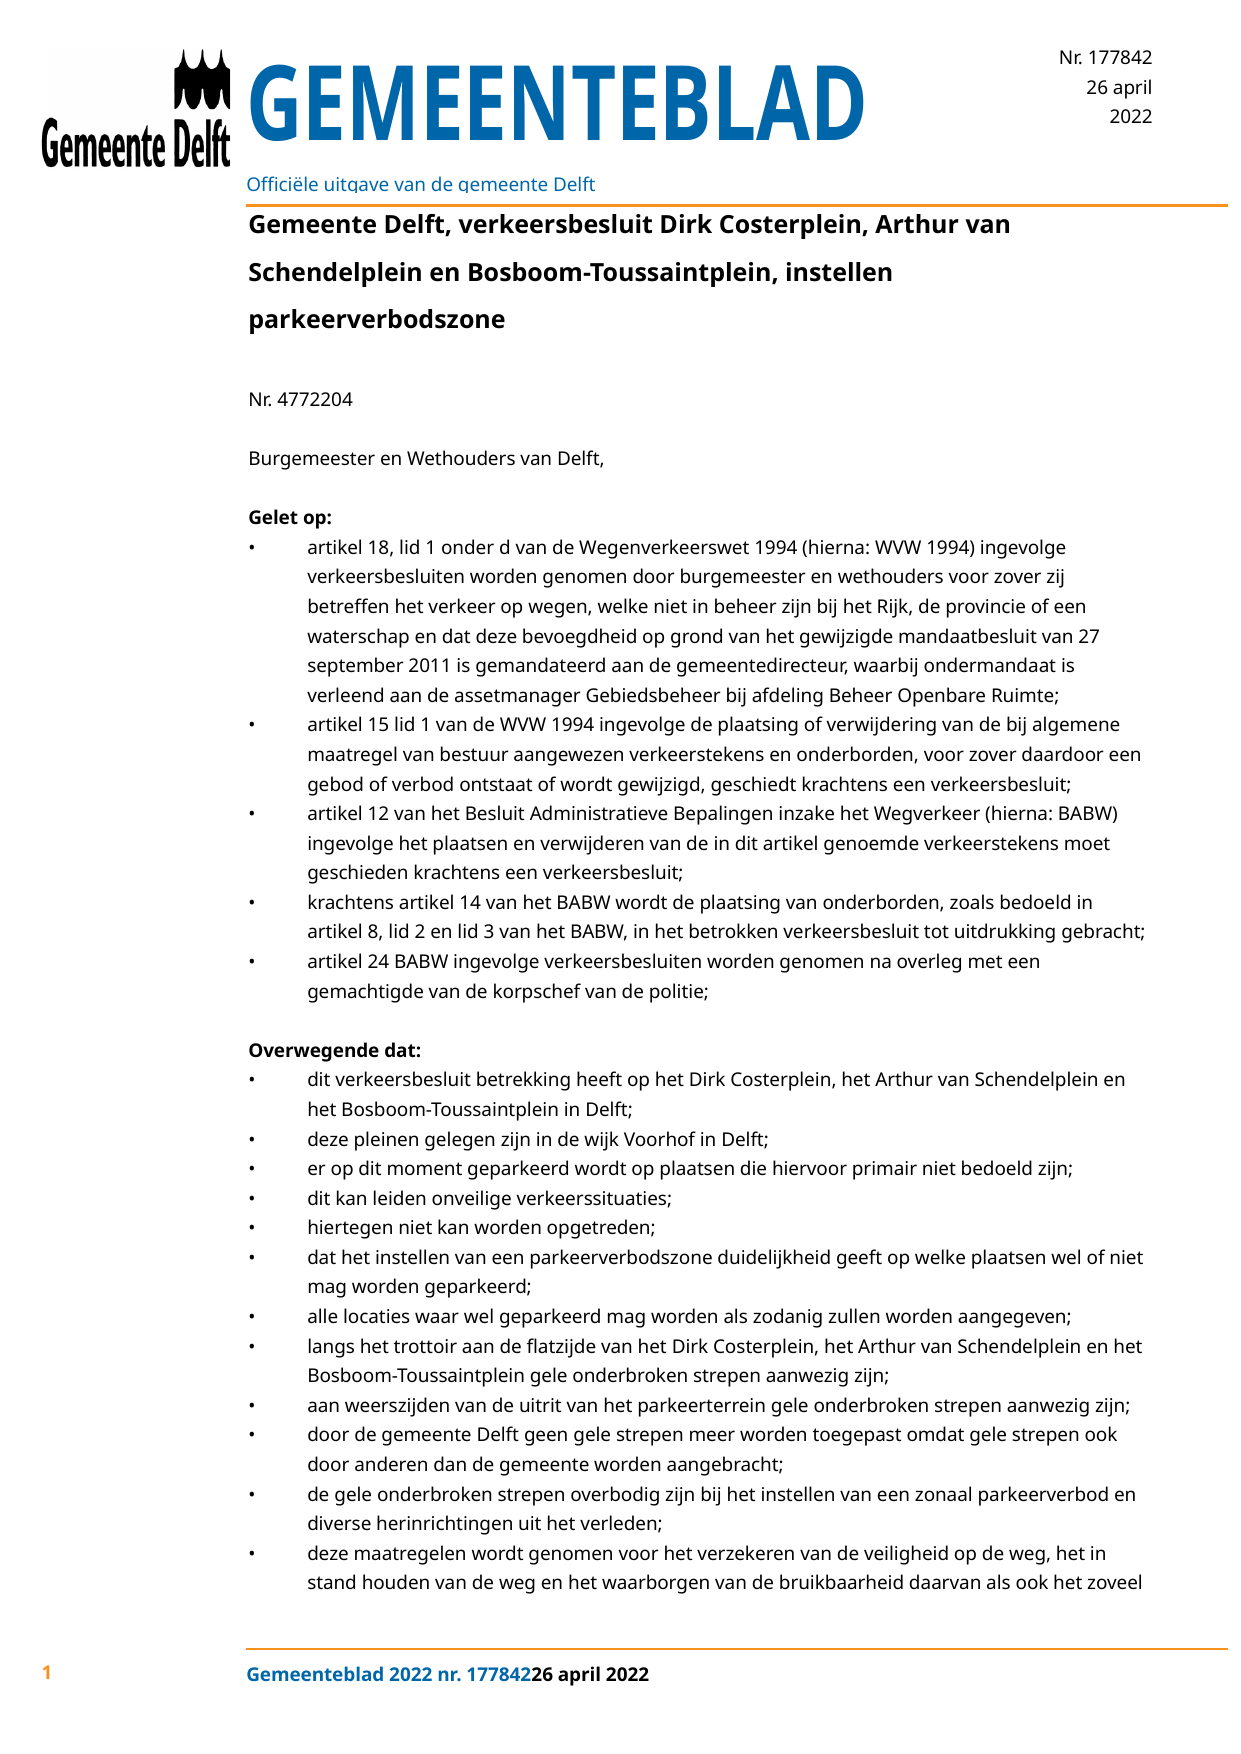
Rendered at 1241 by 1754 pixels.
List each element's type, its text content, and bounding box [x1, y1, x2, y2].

list artikel 24 BABW ingevolge verkeersbesluiten worden genomen na overleg met een gemachtigde van de korpschef van de politie; [248, 948, 1152, 1004]
list artikel 18, lid 1 onder d van de Wegenverkeerswet 1994 (hierna: WVW 1994) ingevolge verkeersbesluiten worden genomen door burgemeester en wethouders voor zover zij betreffen het verkeer op wegen, welke niet in beheer zijn bij het Rijk, de provincie of een waterschap en dat deze bevoegdheid op grond van het gewijzigde mandaatbesluit van 27 september 2011 is gemandateerd aan de gemeentedirecteur, waarbij ondermandaat is verleend aan de assetmanager Gebiedsbeheer bij afdeling Beheer Openbare Ruimte; [248, 534, 1152, 708]
text Gemeente Delft, verkeersbesluit Dirk Costerplein, Arthur van Schendelplein en Bosboom-Toussaintplein, instellen parkeerverbodszone [248, 207, 1152, 336]
list krachtens artikel 14 van het BABW wordt de plaatsing van onderborden, zoals bedoeld in artikel 8, lid 2 en lid 3 van het BABW, in het betrokken verkeersbesluit tot uitdrukking gebracht; [248, 889, 1152, 944]
list artikel 15 lid 1 van de WVW 1994 ingevolge de plaatsing of verwijdering van de bij algemene maatregel van bestuur aangewezen verkeerstekens en onderborden, voor zover daardoor een gebod of verbod ontstaat of wordt gewijzigd, geschiedt krachtens een verkeersbesluit; [248, 712, 1152, 797]
text Burgemeester en Wethouders van Delft, [248, 445, 1152, 471]
list dit kan leiden onveilige verkeerssituaties; [248, 1185, 1152, 1211]
list de gele onderbroken strepen overbodig zijn bij het instellen van een zonaal parkeerverbod en diverse herinrichtingen uit het verleden; [248, 1481, 1152, 1536]
picture [41, 47, 231, 172]
list alle locaties waar wel geparkeerd mag worden als zodanig zullen worden aangegeven; [248, 1303, 1152, 1329]
list er op dit moment geparkeerd wordt op plaatsen die hiervoor primair niet bedoeld zijn; [248, 1155, 1152, 1181]
text Gelet op: [248, 504, 1152, 530]
text Nr. 4772204 [248, 386, 1152, 412]
list dat het instellen van een parkeerverbodszone duidelijkheid geeft op welke plaatsen wel of niet mag worden geparkeerd; [248, 1244, 1152, 1299]
list hiertegen niet kan worden opgetreden; [248, 1214, 1152, 1240]
list artikel 12 van het Besluit Administratieve Bepalingen inzake het Wegverkeer (hierna: BABW) ingevolge het plaatsen en verwijderen van de in dit artikel genoemde verkeerstekens moet geschieden krachtens een verkeersbesluit; [248, 800, 1152, 885]
list deze pleinen gelegen zijn in de wijk Voorhof in Delft; [248, 1126, 1152, 1152]
list langs het trottoir aan de flatzijde van het Dirk Costerplein, het Arthur van Schendelplein en het Bosboom-Toussaintplein gele onderbroken strepen aanwezig zijn; [248, 1333, 1152, 1388]
list aan weerszijden van de uitrit van het parkeerterrein gele onderbroken strepen aanwezig zijn; [248, 1392, 1152, 1418]
text Overwegende dat: [248, 1037, 1152, 1063]
list dit verkeersbesluit betrekking heeft op het Dirk Costerplein, het Arthur van Schendelplein en het Bosboom-Toussaintplein in Delft; [248, 1067, 1152, 1122]
list door de gemeente Delft geen gele strepen meer worden toegepast omdat gele strepen ook door anderen dan de gemeente worden aangebracht; [248, 1422, 1152, 1477]
list deze maatregelen wordt genomen voor het verzekeren van de veiligheid op de weg, het in stand houden van de weg en het waarborgen van de bruikbaarheid daarvan als ook het zoveel [248, 1540, 1152, 1595]
